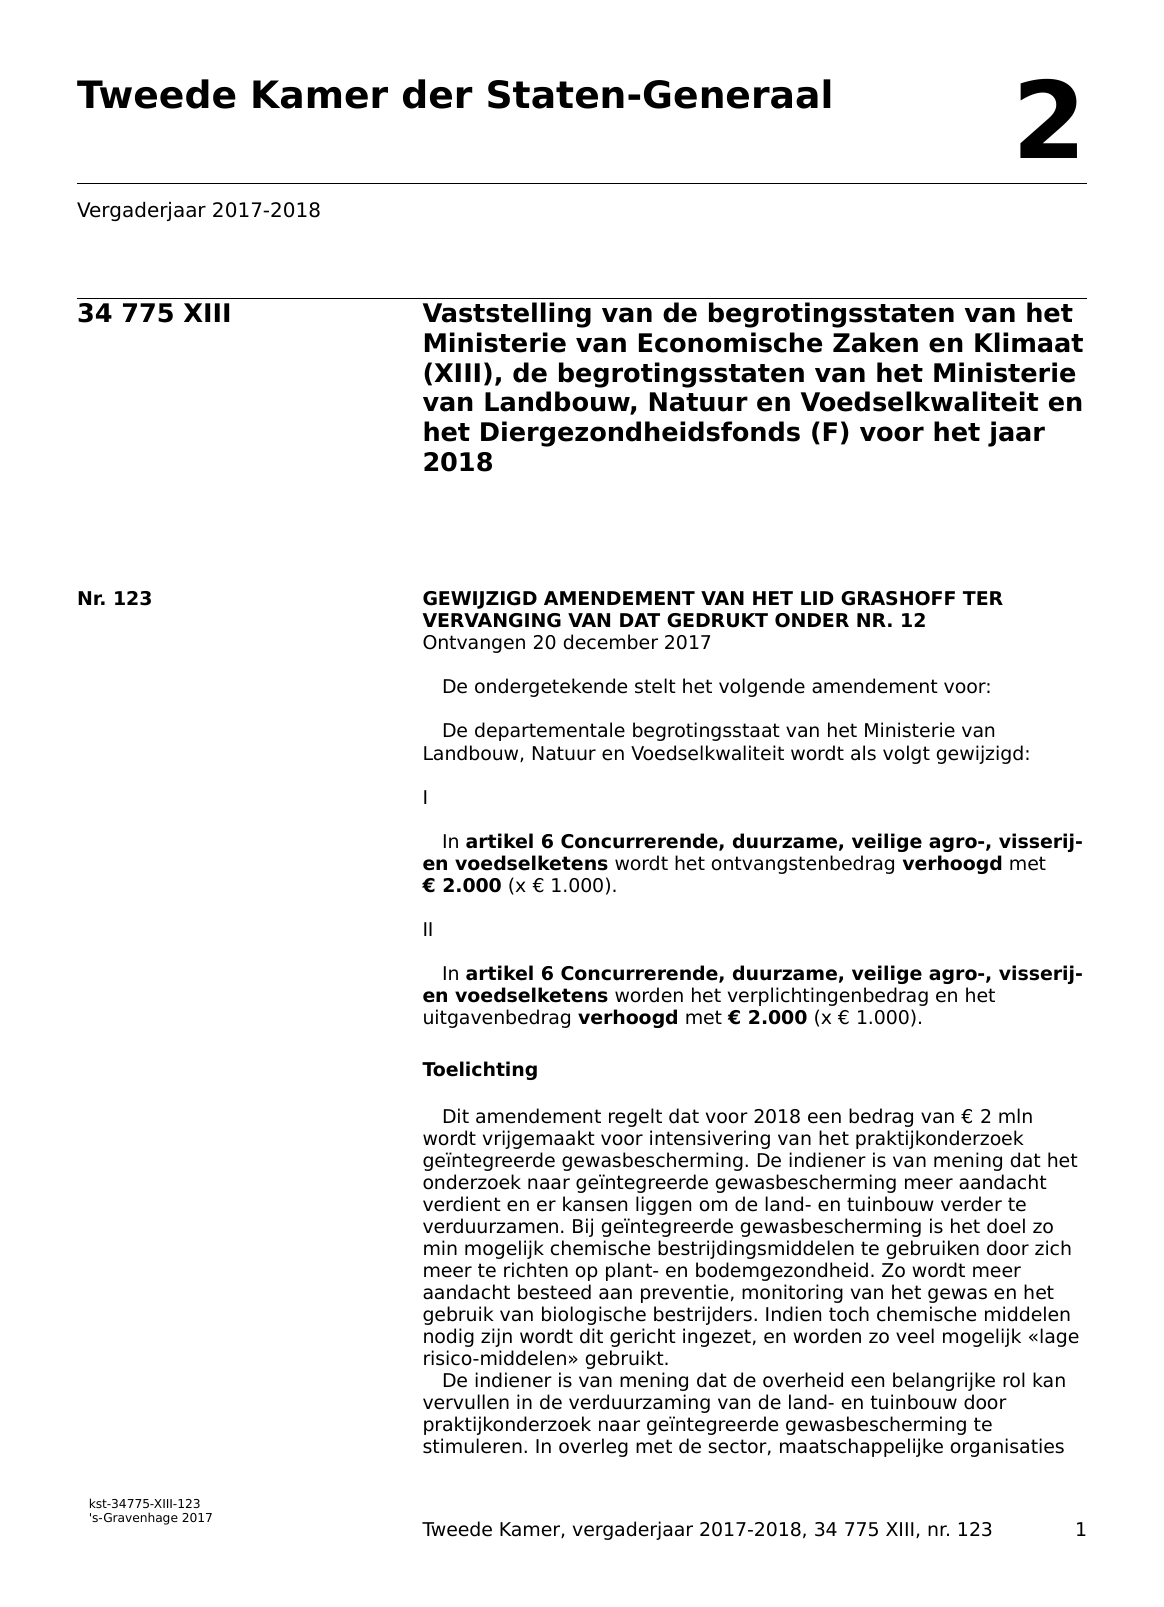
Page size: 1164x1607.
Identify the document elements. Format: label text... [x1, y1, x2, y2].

text Dit amendement regelt dat voor 2018 een bedrag van € 2 mln wordt vrijgemaakt voor intensivering van het praktijkonderzoek geïntegreerde gewasbescherming. De indiener is van mening dat het onderzoek naar geïntegreerde gewasbescherming meer aandacht verdient en er kansen liggen om de land- en tuinbouw verder te verduurzamen. Bij geïntegreerde gewasbescherming is het doel zo min mogelijk chemische bestrijdingsmiddelen te gebruiken door zich meer te richten op plant- en bodemgezondheid. Zo wordt meer aandacht besteed aan preventie, monitoring van het gewas en het gebruik van biologische bestrijders. Indien toch chemische middelen nodig zijn wordt dit gericht ingezet, en worden zo veel mogelijk «lage risico-middelen» gebruikt. [422, 1106, 1087, 1370]
table_cell Vergaderjaar 2017-2018 [77, 184, 1087, 298]
text De ondergetekende stelt het volgende amendement voor: [422, 676, 1087, 698]
text kst-34775-XIII-123 [88, 1497, 323, 1511]
subtitle Nr. 123 GEWIJZIGD AMENDEMENT VAN HET LID GRASHOFF TER VERVANGING VAN DAT GEDRUKT ONDER NR. 12 [77, 588, 1087, 632]
text In artikel 6 Concurrerende, duurzame, veilige agro-, visserij- en voedselketens worden het verplichtingenbedrag en het uitgavenbedrag verhoogd met € 2.000 (x € 1.000). [422, 963, 1087, 1029]
text Ontvangen 20 december 2017 [422, 632, 1087, 654]
text II [422, 919, 1087, 941]
table_header Tweede Kamer der Staten-Generaal [77, 59, 886, 183]
text De departementale begrotingsstaat van het Ministerie van Landbouw, Natuur en Voedselkwaliteit wordt als volgt gewijzigd: [422, 720, 1087, 764]
subtitle Toelichting [422, 1059, 1087, 1081]
text 's-Gravenhage 2017 [88, 1511, 323, 1525]
text De indiener is van mening dat de overheid een belangrijke rol kan vervullen in de verduurzaming van de land- en tuinbouw door praktijkonderzoek naar geïntegreerde gewasbescherming te stimuleren. In overleg met de sector, maatschappelijke organisaties [422, 1370, 1087, 1458]
text I [422, 787, 1087, 808]
subtitle 34 775 XIII Vaststelling van de begrotingsstaten van het Ministerie van Economische Zaken en Klimaat (XIII), de begrotingsstaten van het Ministerie van Landbouw, Natuur en Voedselkwaliteit en het Diergezondheidsfonds (F) voor het jaar 2018 [77, 299, 1087, 477]
text In artikel 6 Concurrerende, duurzame, veilige agro-, visserij- en voedselketens wordt het ontvangstenbedrag verhoogd met € 2.000 (x € 1.000). [422, 831, 1087, 897]
table_header 2 [886, 59, 1087, 183]
